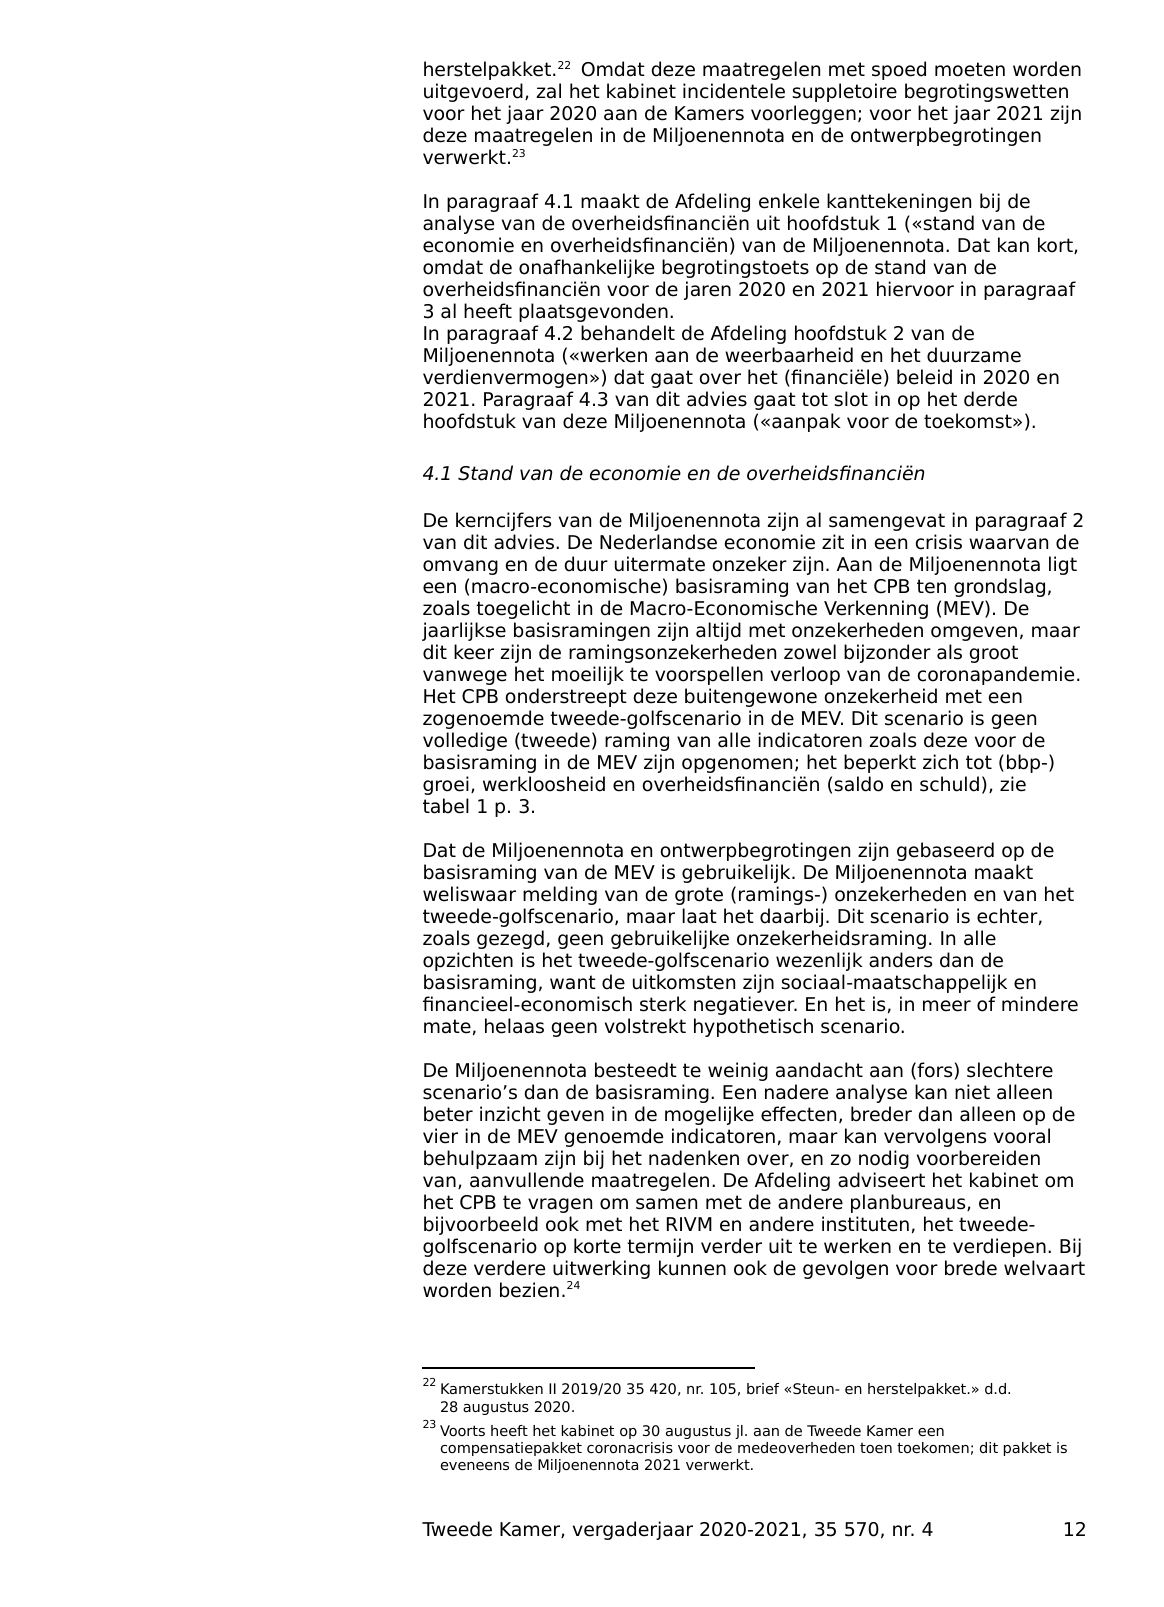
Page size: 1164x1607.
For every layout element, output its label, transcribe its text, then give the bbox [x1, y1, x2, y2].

text herstelpakket. Omdat deze maatregelen met spoed moeten worden uitgevoerd, zal het kabinet incidentele suppletoire begrotingswetten voor het jaar 2020 aan de Kamers voorleggen; voor het jaar 2021 zijn deze maatregelen in de Miljoenennota en de ontwerpbegrotingen verwerkt. [422, 59, 1087, 169]
text In paragraaf 4.2 behandelt de Afdeling hoofdstuk 2 van de Miljoenennota («werken aan de weerbaarheid en het duurzame verdienvermogen») dat gaat over het (financiële) beleid in 2020 en 2021. Paragraaf 4.3 van dit advies gaat tot slot in op het derde hoofdstuk van deze Miljoenennota («aanpak voor de toekomst»). [422, 323, 1087, 433]
text In paragraaf 4.1 maakt de Afdeling enkele kanttekeningen bij de analyse van de overheidsfinanciën uit hoofdstuk 1 («stand van de economie en overheidsfinanciën) van de Miljoenennota. Dat kan kort, omdat de onafhankelijke begrotingstoets op de stand van de overheidsfinanciën voor de jaren 2020 en 2021 hiervoor in paragraaf 3 al heeft plaatsgevonden. [422, 191, 1087, 323]
text De Miljoenennota besteedt te weinig aandacht aan (fors) slechtere scenario’s dan de basisraming. Een nadere analyse kan niet alleen beter inzicht geven in de mogelijke effecten, breder dan alleen op de vier in de MEV genoemde indicatoren, maar kan vervolgens vooral behulpzaam zijn bij het nadenken over, en zo nodig voorbereiden van, aanvullende maatregelen. De Afdeling adviseert het kabinet om het CPB te vragen om samen met de andere planbureaus, en bijvoorbeeld ook met het RIVM en andere instituten, het tweede-golfscenario op korte termijn verder uit te werken en te verdiepen. Bij deze verdere uitwerking kunnen ook de gevolgen voor brede welvaart worden bezien. [422, 1060, 1087, 1302]
text Dat de Miljoenennota en ontwerpbegrotingen zijn gebaseerd op de basisraming van de MEV is gebruikelijk. De Miljoenennota maakt weliswaar melding van de grote (ramings-) onzekerheden en van het tweede-golfscenario, maar laat het daarbij. Dit scenario is echter, zoals gezegd, geen gebruikelijke onzekerheidsraming. In alle opzichten is het tweede-golfscenario wezenlijk anders dan de basisraming, want de uitkomsten zijn sociaal-maatschappelijk en financieel-economisch sterk negatiever. En het is, in meer of mindere mate, helaas geen volstrekt hypothetisch scenario. [422, 840, 1087, 1038]
text Voorts heeft het kabinet op 30 augustus jl. aan de Tweede Kamer een compensatiepakket coronacrisis voor de medeoverheden toen toekomen; dit pakket is eveneens de Miljoenennota 2021 verwerkt. [422, 1418, 1087, 1474]
text De kerncijfers van de Miljoenennota zijn al samengevat in paragraaf 2 van dit advies. De Nederlandse economie zit in een crisis waarvan de omvang en de duur uitermate onzeker zijn. Aan de Miljoenennota ligt een (macro-economische) basisraming van het CPB ten grondslag, zoals toegelicht in de Macro-Economische Verkenning (MEV). De jaarlijkse basisramingen zijn altijd met onzekerheden omgeven, maar dit keer zijn de ramingsonzekerheden zowel bijzonder als groot vanwege het moeilijk te voorspellen verloop van de coronapandemie. Het CPB onderstreept deze buitengewone onzekerheid met een zogenoemde tweede-golfscenario in de MEV. Dit scenario is geen volledige (tweede) raming van alle indicatoren zoals deze voor de basisraming in de MEV zijn opgenomen; het beperkt zich tot (bbp-) groei, werkloosheid en overheidsfinanciën (saldo en schuld), zie tabel 1 p. 3. [422, 510, 1087, 818]
subtitle 4.1 Stand van de economie en de overheidsfinanciën [422, 463, 1087, 485]
text Kamerstukken II 2019/20 35 420, nr. 105, brief «Steun- en herstelpakket.» d.d. 28 augustus 2020. [422, 1377, 1087, 1416]
